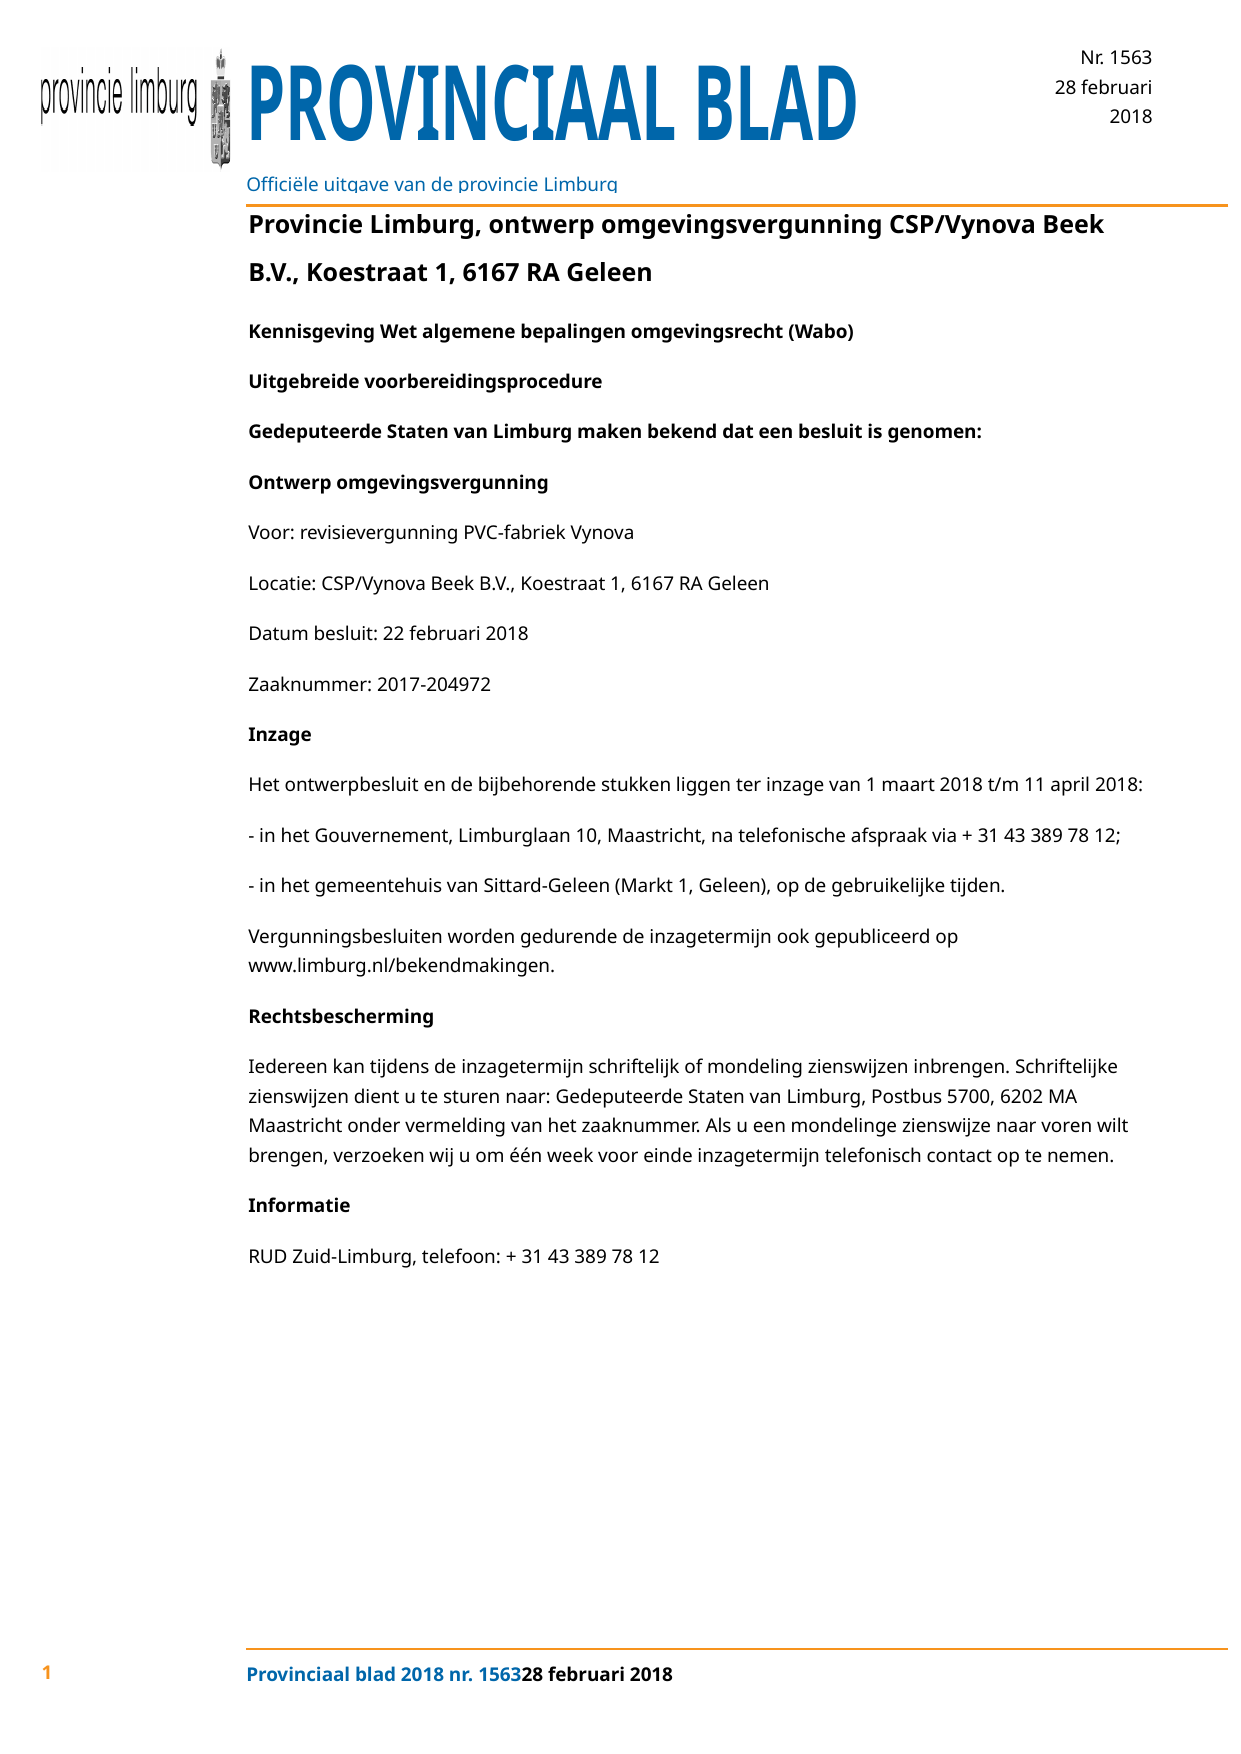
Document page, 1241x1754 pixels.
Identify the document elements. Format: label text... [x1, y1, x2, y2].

text Het ontwerpbesluit en de bijbehorende stukken liggen ter inzage van 1 maart 2018 t/m 11 april 2018: [248, 772, 1152, 797]
text Informatie [248, 1192, 1152, 1218]
text Provincie Limburg, ontwerp omgevingsvergunning CSP/Vynova Beek B.V., Koestraat 1, 6167 RA Geleen [248, 207, 1152, 288]
text Vergunningsbesluiten worden gedurende de inzagetermijn ook gepubliceerd op www.limburg.nl/bekendmakingen. [248, 923, 1152, 978]
picture [41, 47, 231, 172]
text Datum besluit: 22 februari 2018 [248, 620, 1152, 646]
text RUD Zuid-Limburg, telefoon: + 31 43 389 78 12 [248, 1243, 1152, 1269]
text Locatie: CSP/Vynova Beek B.V., Koestraat 1, 6167 RA Geleen [248, 570, 1152, 596]
text Rechtsbescherming [248, 1003, 1152, 1029]
text Iedereen kan tijdens de inzagetermijn schriftelijk of mondeling zienswijzen inbrengen. Schriftelijke zienswijzen dient u te sturen naar: Gedeputeerde Staten van Limburg, Postbus 5700, 6202 MA Maastricht onder vermelding van het zaaknummer. Als u een mondelinge zienswijze naar voren wilt brengen, verzoeken wij u om één week voor einde inzagetermijn telefonisch contact op te nemen. [248, 1053, 1152, 1168]
text Voor: revisievergunning PVC-fabriek Vynova [248, 519, 1152, 545]
text - in het gemeentehuis van Sittard-Geleen (Markt 1, Geleen), op de gebruikelijke tijden. [248, 872, 1152, 898]
text Uitgebreide voorbereidingsprocedure [248, 368, 1152, 394]
text Inzage [248, 721, 1152, 747]
text - in het Gouvernement, Limburglaan 10, Maastricht, na telefonische afspraak via + 31 43 389 78 12; [248, 822, 1152, 848]
text Kennisgeving Wet algemene bepalingen omgevingsrecht (Wabo) [248, 318, 1152, 344]
text Gedeputeerde Staten van Limburg maken bekend dat een besluit is genomen: [248, 419, 1152, 444]
text Ontwerp omgevingsvergunning [248, 469, 1152, 495]
text Zaaknummer: 2017-204972 [248, 671, 1152, 697]
